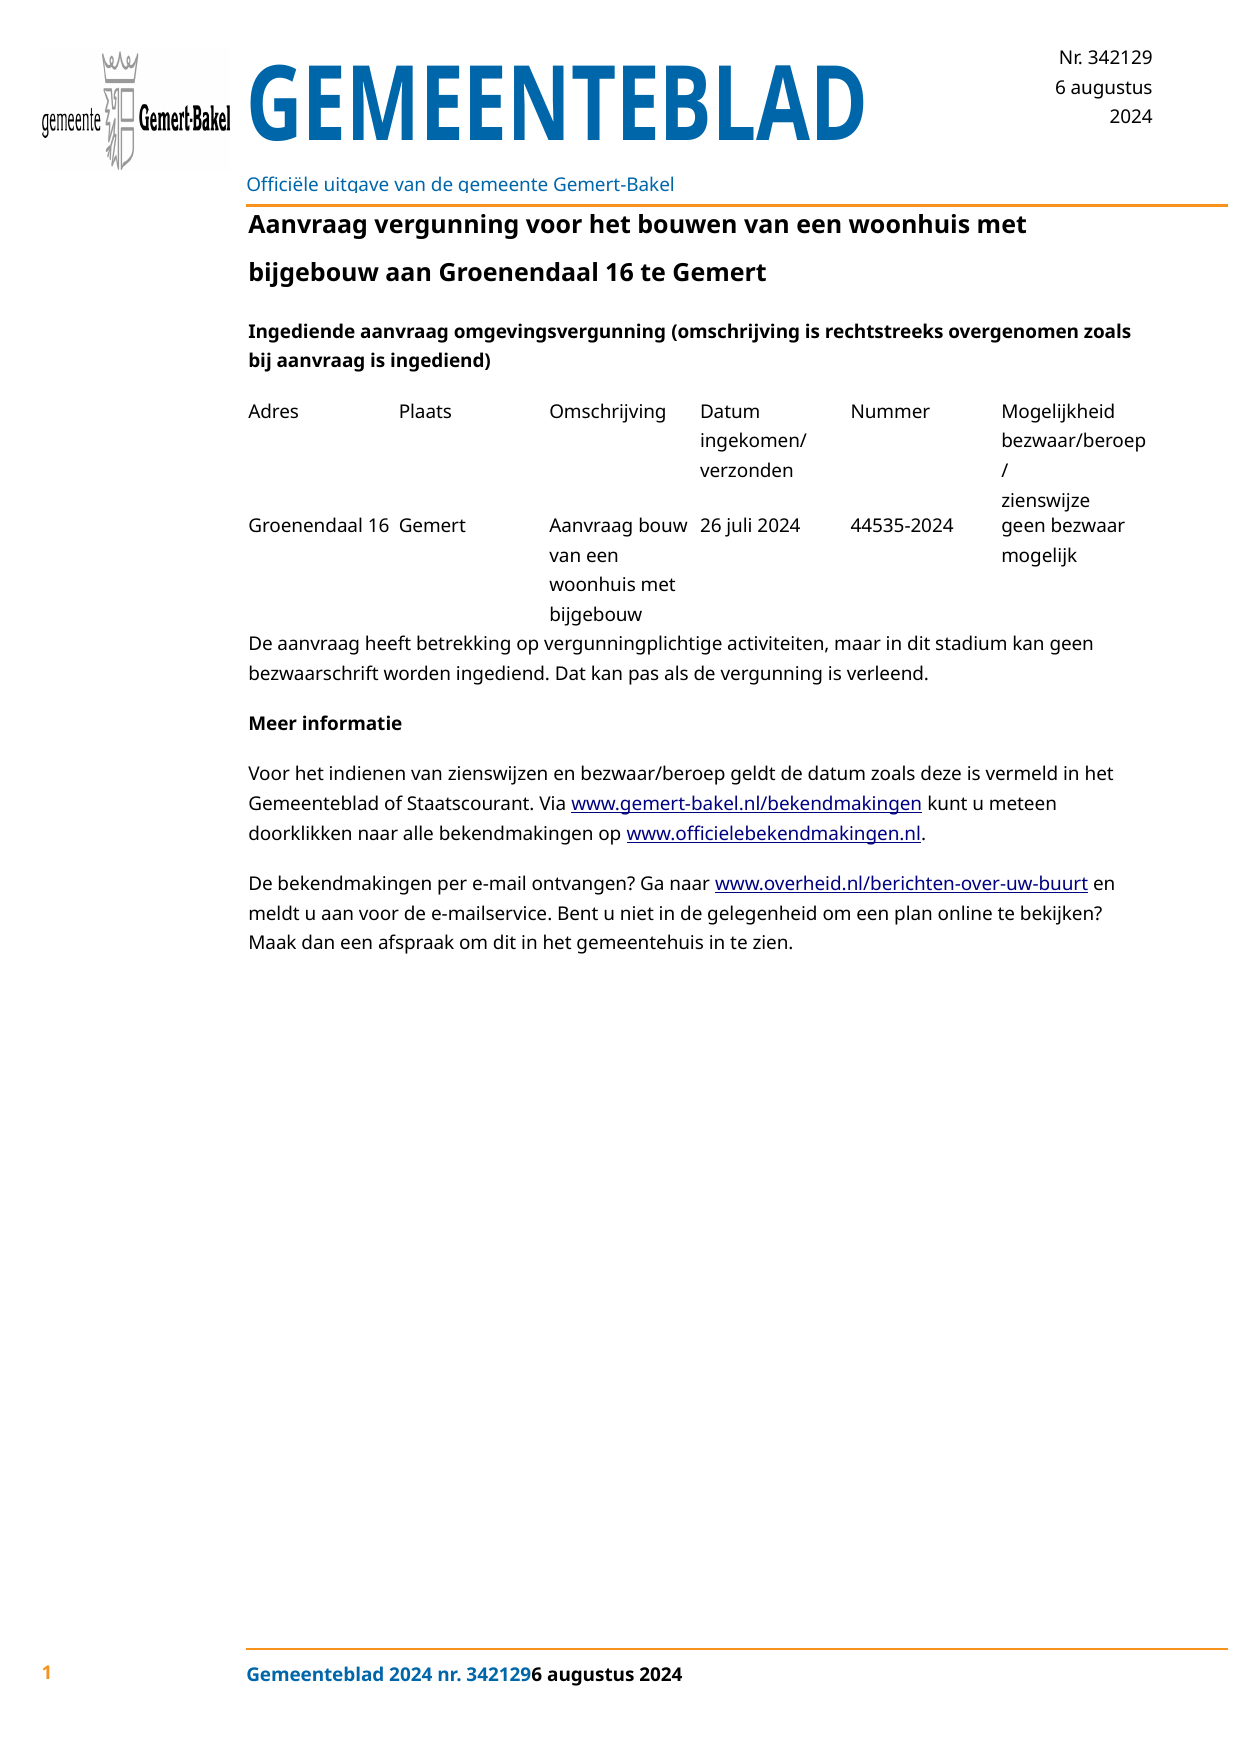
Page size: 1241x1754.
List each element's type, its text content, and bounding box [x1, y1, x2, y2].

table_cell Gemert [399, 513, 549, 627]
table_cell Groenendaal 16 [248, 513, 398, 627]
table_cell Aanvraag bouw van een woonhuis met bijgebouw [549, 513, 700, 627]
table_header Mogelijkheid bezwaar/beroep/ zienswijze [1001, 398, 1152, 512]
table_header Datum ingekomen/ verzonden [700, 398, 850, 512]
table_header Adres [248, 398, 398, 512]
text De aanvraag heeft betrekking op vergunningplichtige activiteiten, maar in dit stadium kan geen bezwaarschrift worden ingediend. Dat kan pas als de vergunning is verleend. [248, 630, 1152, 686]
table_header Plaats [399, 398, 549, 512]
table_header Omschrijving [549, 398, 700, 512]
text Ingediende aanvraag omgevingsvergunning (omschrijving is rechtstreeks overgenomen zoals bij aanvraag is ingediend) [248, 318, 1152, 373]
text De bekendmakingen per e-mail ontvangen? Ga naar www.overheid.nl/berichten-over-uw-buurt en meldt u aan voor de e-mailservice. Bent u niet in de gelegenheid om een plan online te bekijken? Maak dan een afspraak om dit in het gemeentehuis in te zien. [248, 870, 1152, 955]
picture [41, 47, 231, 172]
table_header Nummer [850, 398, 1001, 512]
table_cell 44535-2024 [850, 513, 1001, 627]
table_cell 26 juli 2024 [700, 513, 850, 627]
text Aanvraag vergunning voor het bouwen van een woonhuis met bijgebouw aan Groenendaal 16 te Gemert [248, 207, 1152, 288]
text Meer informatie [248, 710, 1152, 736]
table_cell geen bezwaar mogelijk [1001, 513, 1152, 627]
text Voor het indienen van zienswijzen en bezwaar/beroep geldt de datum zoals deze is vermeld in het Gemeenteblad of Staatscourant. Via www.gemert-bakel.nl/bekendmakingen kunt u meteen doorklikken naar alle bekendmakingen op www.officielebekendmakingen.nl. [248, 761, 1152, 846]
